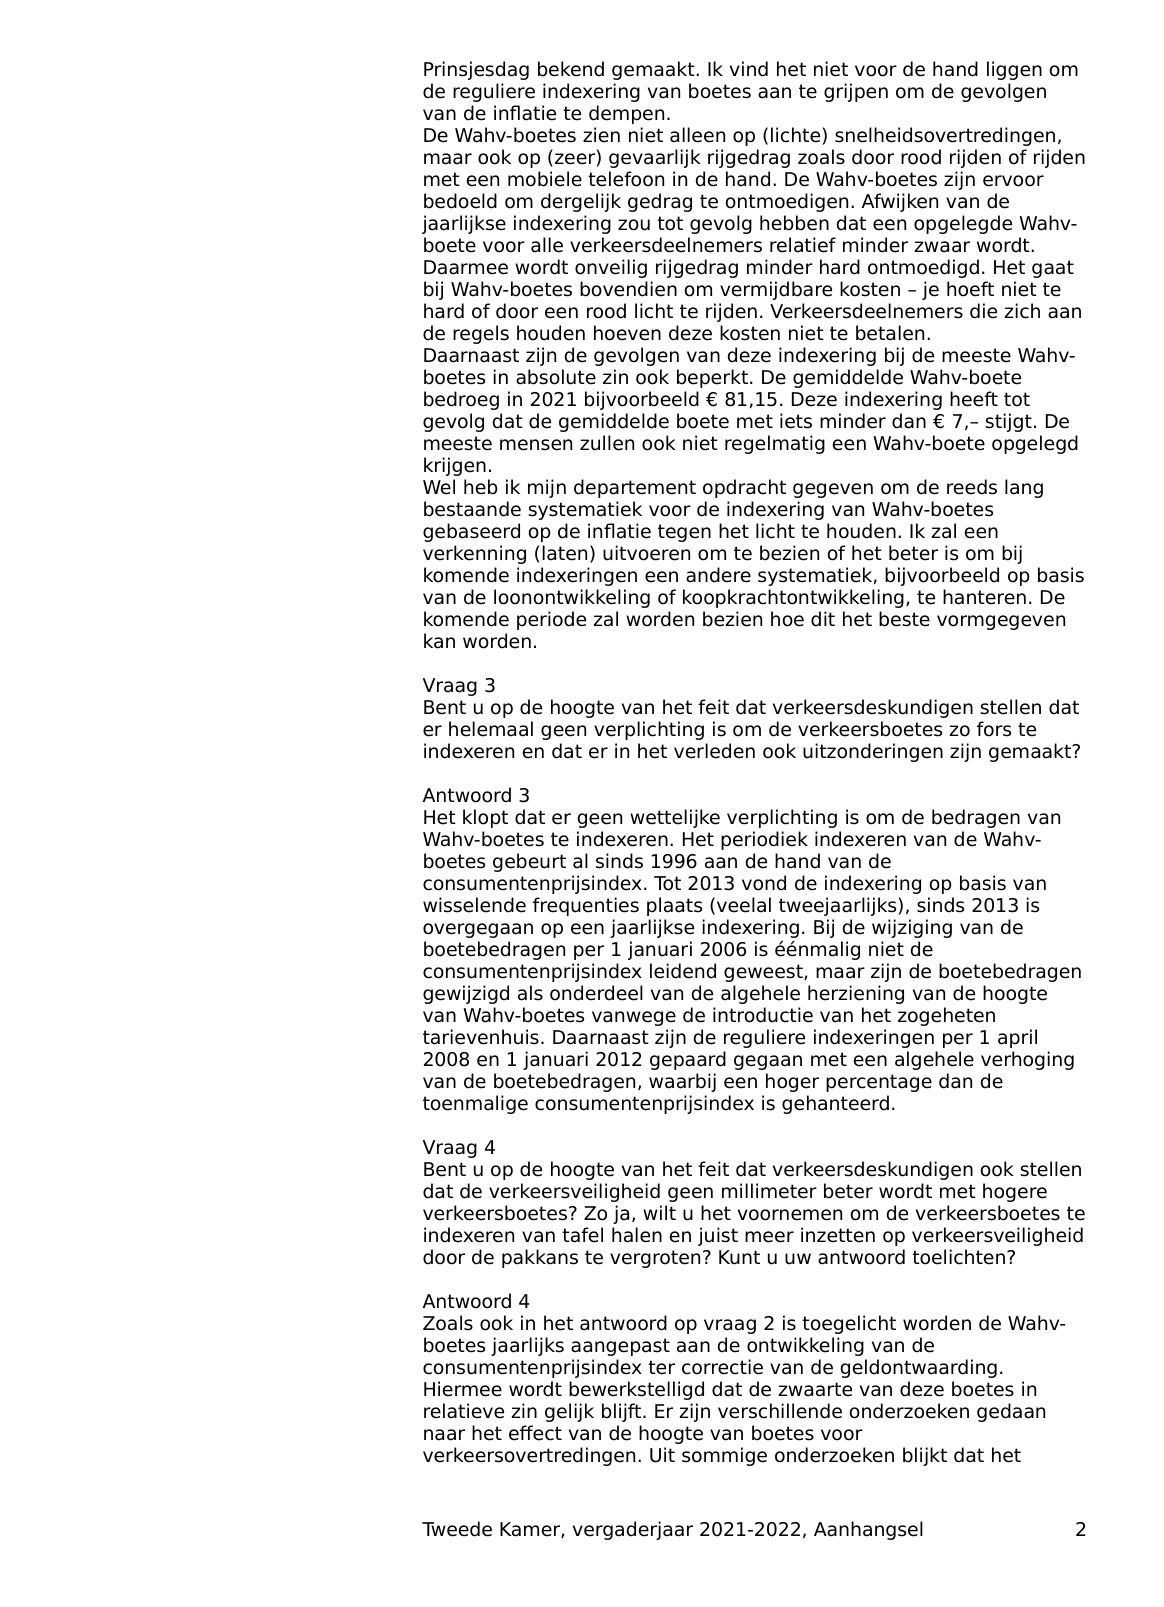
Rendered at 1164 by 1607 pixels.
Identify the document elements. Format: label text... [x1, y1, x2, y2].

text Wel heb ik mijn departement opdracht gegeven om de reeds lang bestaande systematiek voor de indexering van Wahv-boetes gebaseerd op de inflatie tegen het licht te houden. Ik zal een verkenning (laten) uitvoeren om te bezien of het beter is om bij komende indexeringen een andere systematiek, bijvoorbeeld op basis van de loonontwikkeling of koopkrachtontwikkeling, te hanteren. De komende periode zal worden bezien hoe dit het beste vormgegeven kan worden. [422, 477, 1087, 652]
text Antwoord 3 [422, 785, 1087, 807]
text Zoals ook in het antwoord op vraag 2 is toegelicht worden de Wahv-boetes jaarlijks aangepast aan de ontwikkeling van de consumentenprijsindex ter correctie van de geldontwaarding. Hiermee wordt bewerkstelligd dat de zwaarte van deze boetes in relatieve zin gelijk blijft. Er zijn verschillende onderzoeken gedaan naar het effect van de hoogte van boetes voor verkeersovertredingen. Uit sommige onderzoeken blijkt dat het [422, 1313, 1087, 1467]
text Vraag 4 [422, 1137, 1087, 1159]
text De Wahv-boetes zien niet alleen op (lichte) snelheidsovertredingen, maar ook op (zeer) gevaarlijk rijgedrag zoals door rood rijden of rijden met een mobiele telefoon in de hand. De Wahv-boetes zijn ervoor bedoeld om dergelijk gedrag te ontmoedigen. Afwijken van de jaarlijkse indexering zou tot gevolg hebben dat een opgelegde Wahv-boete voor alle verkeersdeelnemers relatief minder zwaar wordt. Daarmee wordt onveilig rijgedrag minder hard ontmoedigd. Het gaat bij Wahv-boetes bovendien om vermijdbare kosten – je hoeft niet te hard of door een rood licht te rijden. Verkeersdeelnemers die zich aan de regels houden hoeven deze kosten niet te betalen. [422, 125, 1087, 345]
text Daarnaast zijn de gevolgen van deze indexering bij de meeste Wahv-boetes in absolute zin ook beperkt. De gemiddelde Wahv-boete bedroeg in 2021 bijvoorbeeld € 81,15. Deze indexering heeft tot gevolg dat de gemiddelde boete met iets minder dan € 7,– stijgt. De meeste mensen zullen ook niet regelmatig een Wahv-boete opgelegd krijgen. [422, 345, 1087, 477]
text Bent u op de hoogte van het feit dat verkeersdeskundigen stellen dat er helemaal geen verplichting is om de verkeersboetes zo fors te indexeren en dat er in het verleden ook uitzonderingen zijn gemaakt? [422, 697, 1087, 763]
text Antwoord 4 [422, 1291, 1087, 1313]
text Prinsjesdag bekend gemaakt. Ik vind het niet voor de hand liggen om de reguliere indexering van boetes aan te grijpen om de gevolgen van de inflatie te dempen. [422, 59, 1087, 125]
text Vraag 3 [422, 675, 1087, 697]
text Het klopt dat er geen wettelijke verplichting is om de bedragen van Wahv-boetes te indexeren. Het periodiek indexeren van de Wahv-boetes gebeurt al sinds 1996 aan de hand van de consumentenprijsindex. Tot 2013 vond de indexering op basis van wisselende frequenties plaats (veelal tweejaarlijks), sinds 2013 is overgegaan op een jaarlijkse indexering. Bij de wijziging van de boetebedragen per 1 januari 2006 is éénmalig niet de consumentenprijsindex leidend geweest, maar zijn de boetebedragen gewijzigd als onderdeel van de algehele herziening van de hoogte van Wahv-boetes vanwege de introductie van het zogeheten tarievenhuis. Daarnaast zijn de reguliere indexeringen per 1 april 2008 en 1 januari 2012 gepaard gegaan met een algehele verhoging van de boetebedragen, waarbij een hoger percentage dan de toenmalige consumentenprijsindex is gehanteerd. [422, 807, 1087, 1114]
text Bent u op de hoogte van het feit dat verkeersdeskundigen ook stellen dat de verkeersveiligheid geen millimeter beter wordt met hogere verkeersboetes? Zo ja, wilt u het voornemen om de verkeersboetes te indexeren van tafel halen en juist meer inzetten op verkeersveiligheid door de pakkans te vergroten? Kunt u uw antwoord toelichten? [422, 1159, 1087, 1268]
